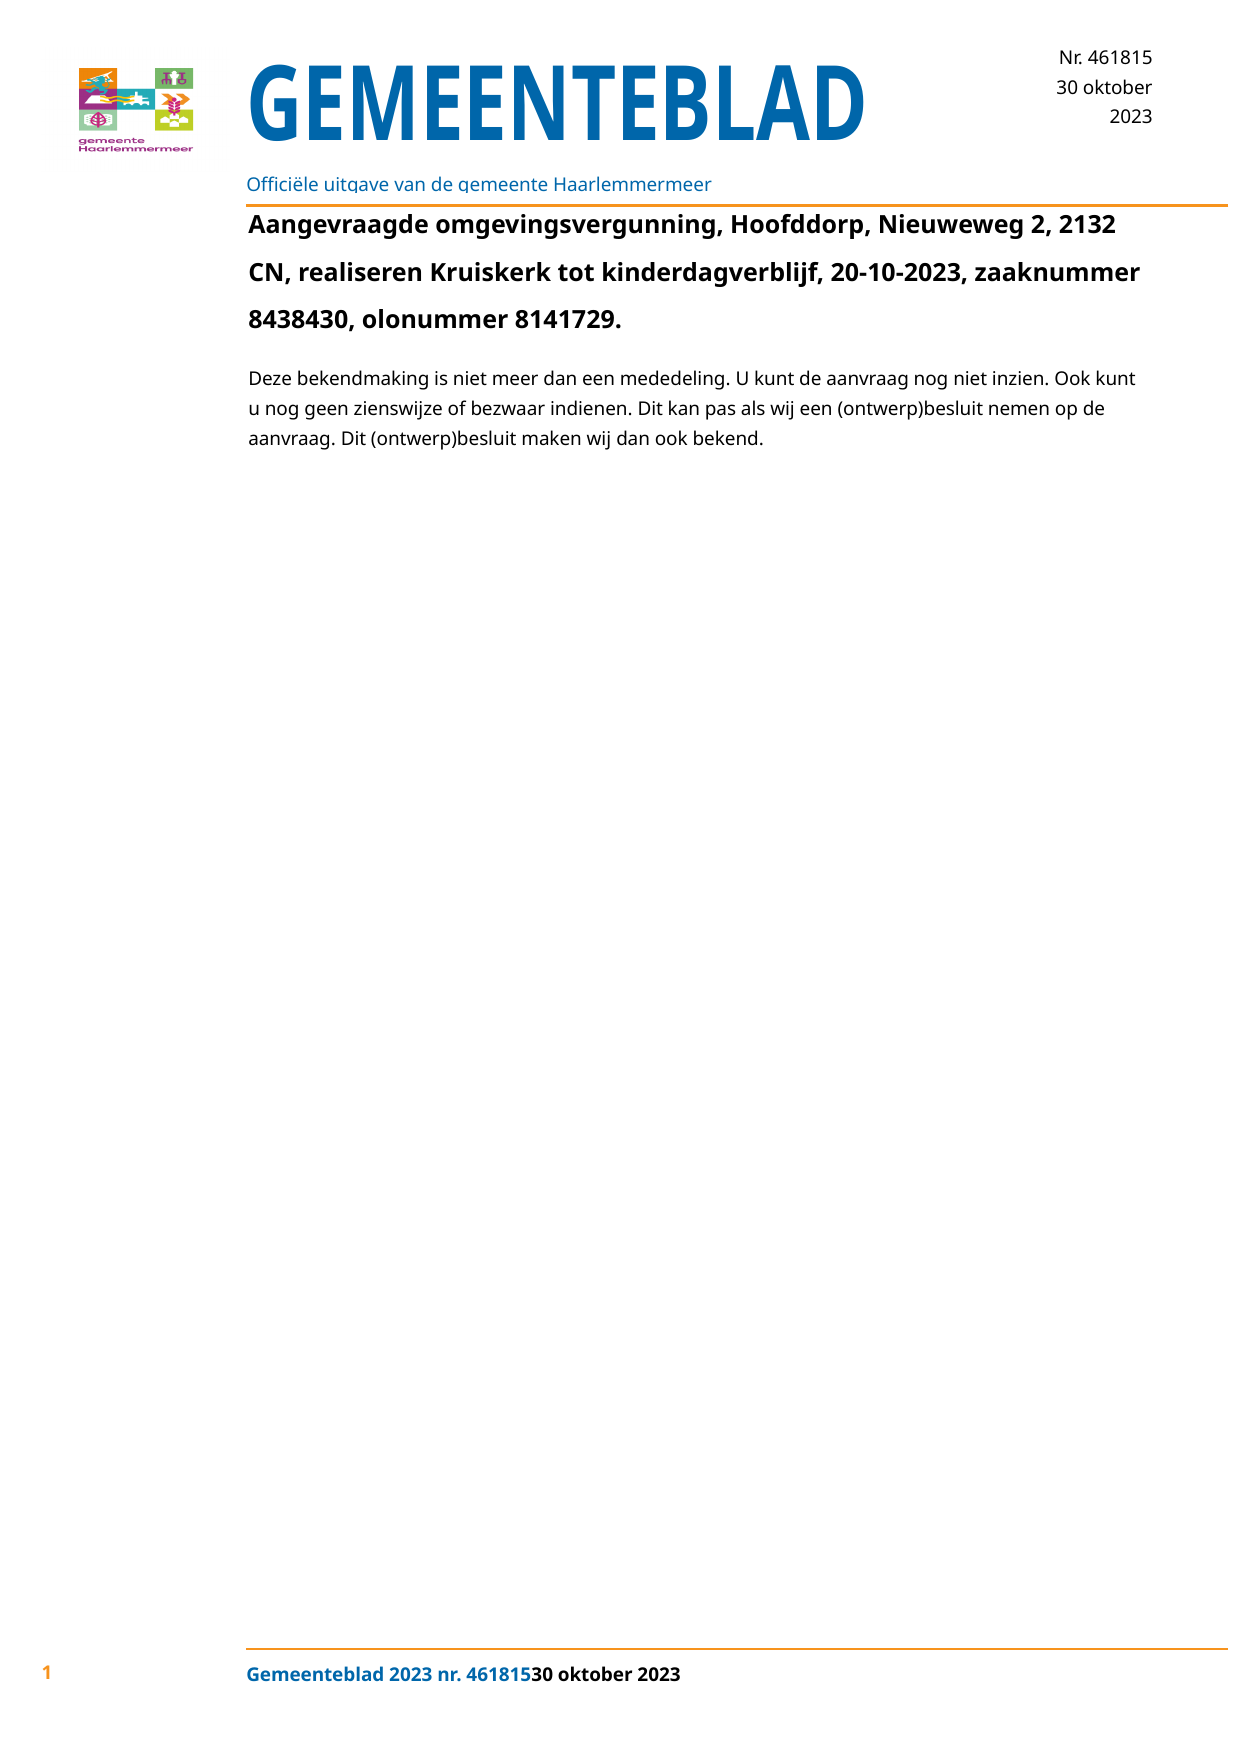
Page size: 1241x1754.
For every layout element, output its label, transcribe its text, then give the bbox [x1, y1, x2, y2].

text Aangevraagde omgevingsvergunning, Hoofddorp, Nieuweweg 2, 2132 CN, realiseren Kruiskerk tot kinderdagverblijf, 20-10-2023, zaaknummer 8438430, olonummer 8141729. [248, 207, 1152, 336]
picture [41, 47, 231, 172]
text Deze bekendmaking is niet meer dan een mededeling. U kunt de aanvraag nog niet inzien. Ook kunt u nog geen zienswijze of bezwaar indienen. Dit kan pas als wij een (ontwerp)besluit nemen op de aanvraag. Dit (ontwerp)besluit maken wij dan ook bekend. [248, 366, 1152, 450]
